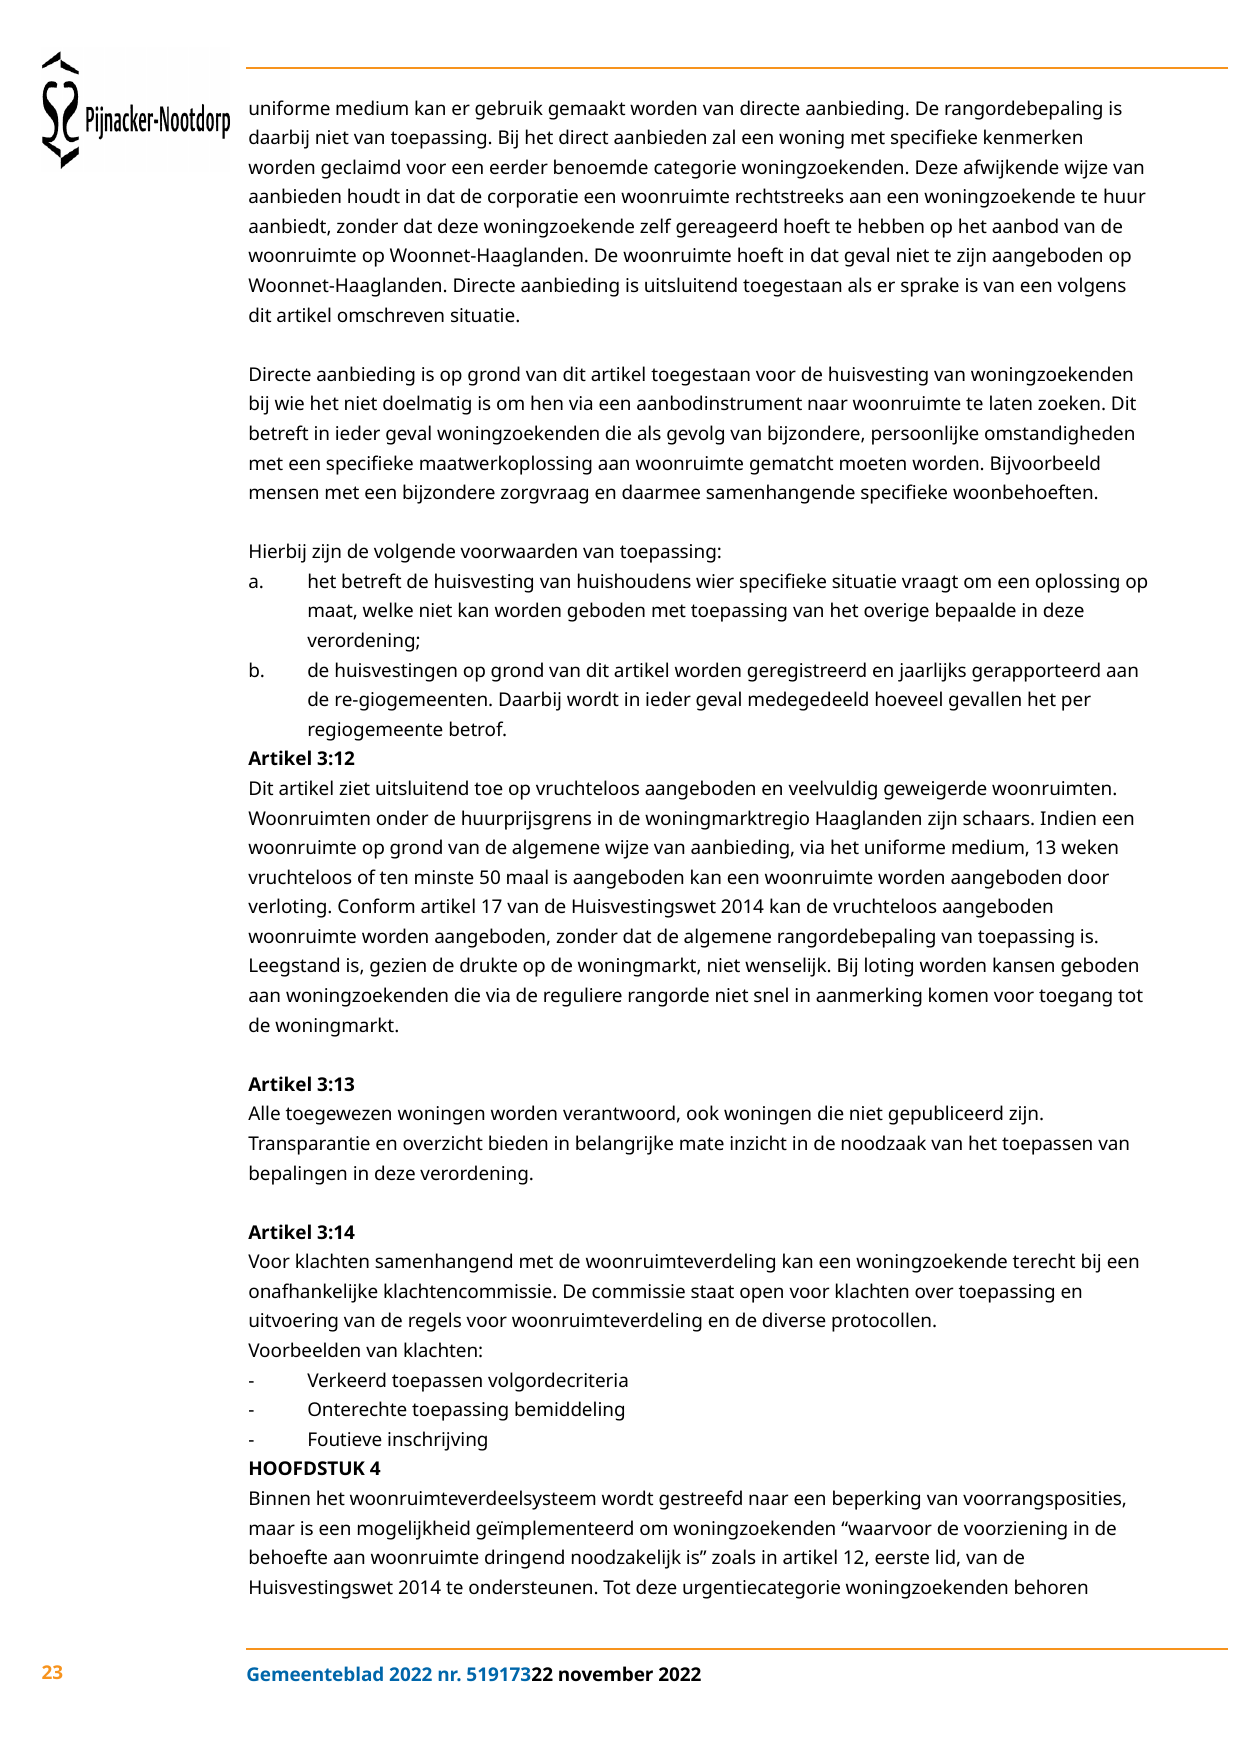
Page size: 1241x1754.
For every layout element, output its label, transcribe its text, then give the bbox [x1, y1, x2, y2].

list het betreft de huisvesting van huishoudens wier specifieke situatie vraagt om een oplossing op maat, welke niet kan worden geboden met toepassing van het overige bepaalde in deze verordening; [248, 568, 1152, 653]
list Foutieve inschrijving [248, 1426, 1152, 1452]
list Onterechte toepassing bemiddeling [248, 1396, 1152, 1422]
picture [41, 47, 231, 172]
text Binnen het woonruimteverdeelsysteem wordt gestreefd naar een beperking van voorrangsposities, maar is een mogelijkheid geïmplementeerd om woningzoekenden “waarvoor de voorziening in de behoefte aan woonruimte dringend noodzakelijk is” zoals in artikel 12, eerste lid, van de Huisvestingswet 2014 te ondersteunen. Tot deze urgentiecategorie woningzoekenden behoren [248, 1485, 1152, 1600]
text Artikel 3:13 [248, 1071, 1152, 1097]
list Verkeerd toepassen volgordecriteria [248, 1367, 1152, 1393]
text Alle toegewezen woningen worden verantwoord, ook woningen die niet gepubliceerd zijn. Transparantie en overzicht bieden in belangrijke mate inzicht in de noodzaak van het toepassen van bepalingen in deze verordening. [248, 1101, 1152, 1186]
text Dit artikel ziet uitsluitend toe op vruchteloos aangeboden en veelvuldig geweigerde woonruimten. Woonruimten onder de huurprijsgrens in de woningmarktregio Haaglanden zijn schaars. Indien een woonruimte op grond van de algemene wijze van aanbieding, via het uniforme medium, 13 weken vruchteloos of ten minste 50 maal is aangeboden kan een woonruimte worden aangeboden door verloting. Conform artikel 17 van de Huisvestingswet 2014 kan de vruchteloos aangeboden woonruimte worden aangeboden, zonder dat de algemene rangordebepaling van toepassing is. Leegstand is, gezien de drukte op de woningmarkt, niet wenselijk. Bij loting worden kansen geboden aan woningzoekenden die via de reguliere rangorde niet snel in aanmerking komen voor toegang tot de woningmarkt. [248, 775, 1152, 1038]
text uniforme medium kan er gebruik gemaakt worden van directe aanbieding. De rangordebepaling is daarbij niet van toepassing. Bij het direct aanbieden zal een woning met specifieke kenmerken worden geclaimd voor een eerder benoemde categorie woningzoekenden. Deze afwijkende wijze van aanbieden houdt in dat de corporatie een woonruimte rechtstreeks aan een woningzoekende te huur aanbiedt, zonder dat deze woningzoekende zelf gereageerd hoeft te hebben op het aanbod van de woonruimte op Woonnet-Haaglanden. De woonruimte hoeft in dat geval niet te zijn aangeboden op Woonnet-Haaglanden. Directe aanbieding is uitsluitend toegestaan als er sprake is van een volgens dit artikel omschreven situatie. [248, 95, 1152, 328]
text Voorbeelden van klachten: [248, 1337, 1152, 1363]
text HOOFDSTUK 4 [248, 1456, 1152, 1481]
text Voor klachten samenhangend met de woonruimteverdeling kan een woningzoekende terecht bij een onafhankelijke klachtencommissie. De commissie staat open voor klachten over toepassing en uitvoering van de regels voor woonruimteverdeling en de diverse protocollen. [248, 1248, 1152, 1333]
text Artikel 3:14 [248, 1219, 1152, 1245]
text Artikel 3:12 [248, 746, 1152, 771]
list de huisvestingen op grond van dit artikel worden geregistreerd en jaarlijks gerapporteerd aan de re-giogemeenten. Daarbij wordt in ieder geval medegedeeld hoeveel gevallen het per regiogemeente betrof. [248, 657, 1152, 742]
text Hierbij zijn de volgende voorwaarden van toepassing: [248, 538, 1152, 564]
text Directe aanbieding is op grond van dit artikel toegestaan voor de huisvesting van woningzoekenden bij wie het niet doelmatig is om hen via een aanbodinstrument naar woonruimte te laten zoeken. Dit betreft in ieder geval woningzoekenden die als gevolg van bijzondere, persoonlijke omstandigheden met een specifieke maatwerkoplossing aan woonruimte gematcht moeten worden. Bijvoorbeeld mensen met een bijzondere zorgvraag en daarmee samenhangende specifieke woonbehoeften. [248, 361, 1152, 505]
